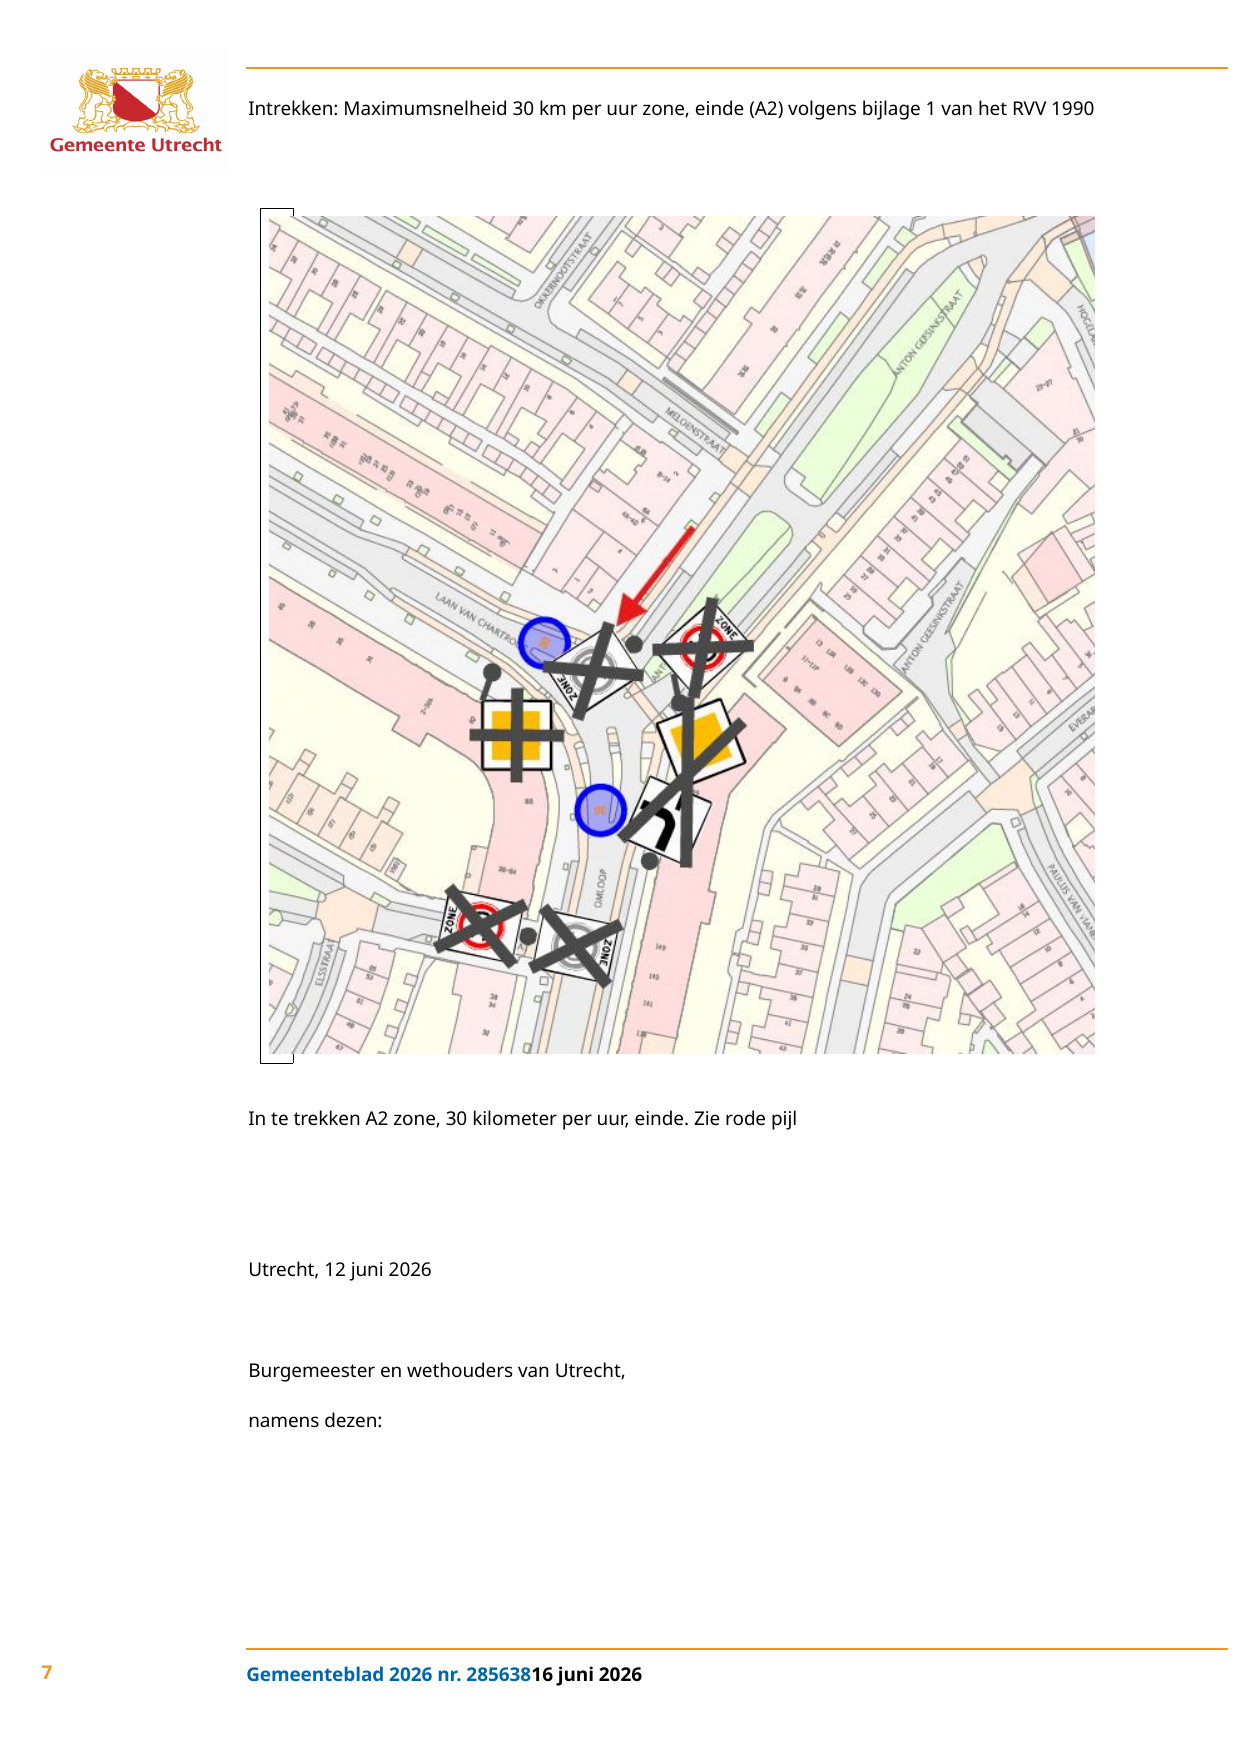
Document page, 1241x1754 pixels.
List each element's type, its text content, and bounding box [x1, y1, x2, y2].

text Burgemeester en wethouders van Utrecht, [248, 1357, 1152, 1383]
picture [268, 216, 1095, 1054]
text In te trekken A2 zone, 30 kilometer per uur, einde. Zie rode pijl [248, 1105, 1152, 1131]
text Intrekken: Maximumsnelheid 30 km per uur zone, einde (A2) volgens bijlage 1 van het RVV 1990 [248, 95, 1152, 121]
picture [41, 47, 231, 172]
text namens dezen: [248, 1407, 1152, 1433]
text Utrecht, 12 juni 2026 [248, 1256, 1152, 1282]
